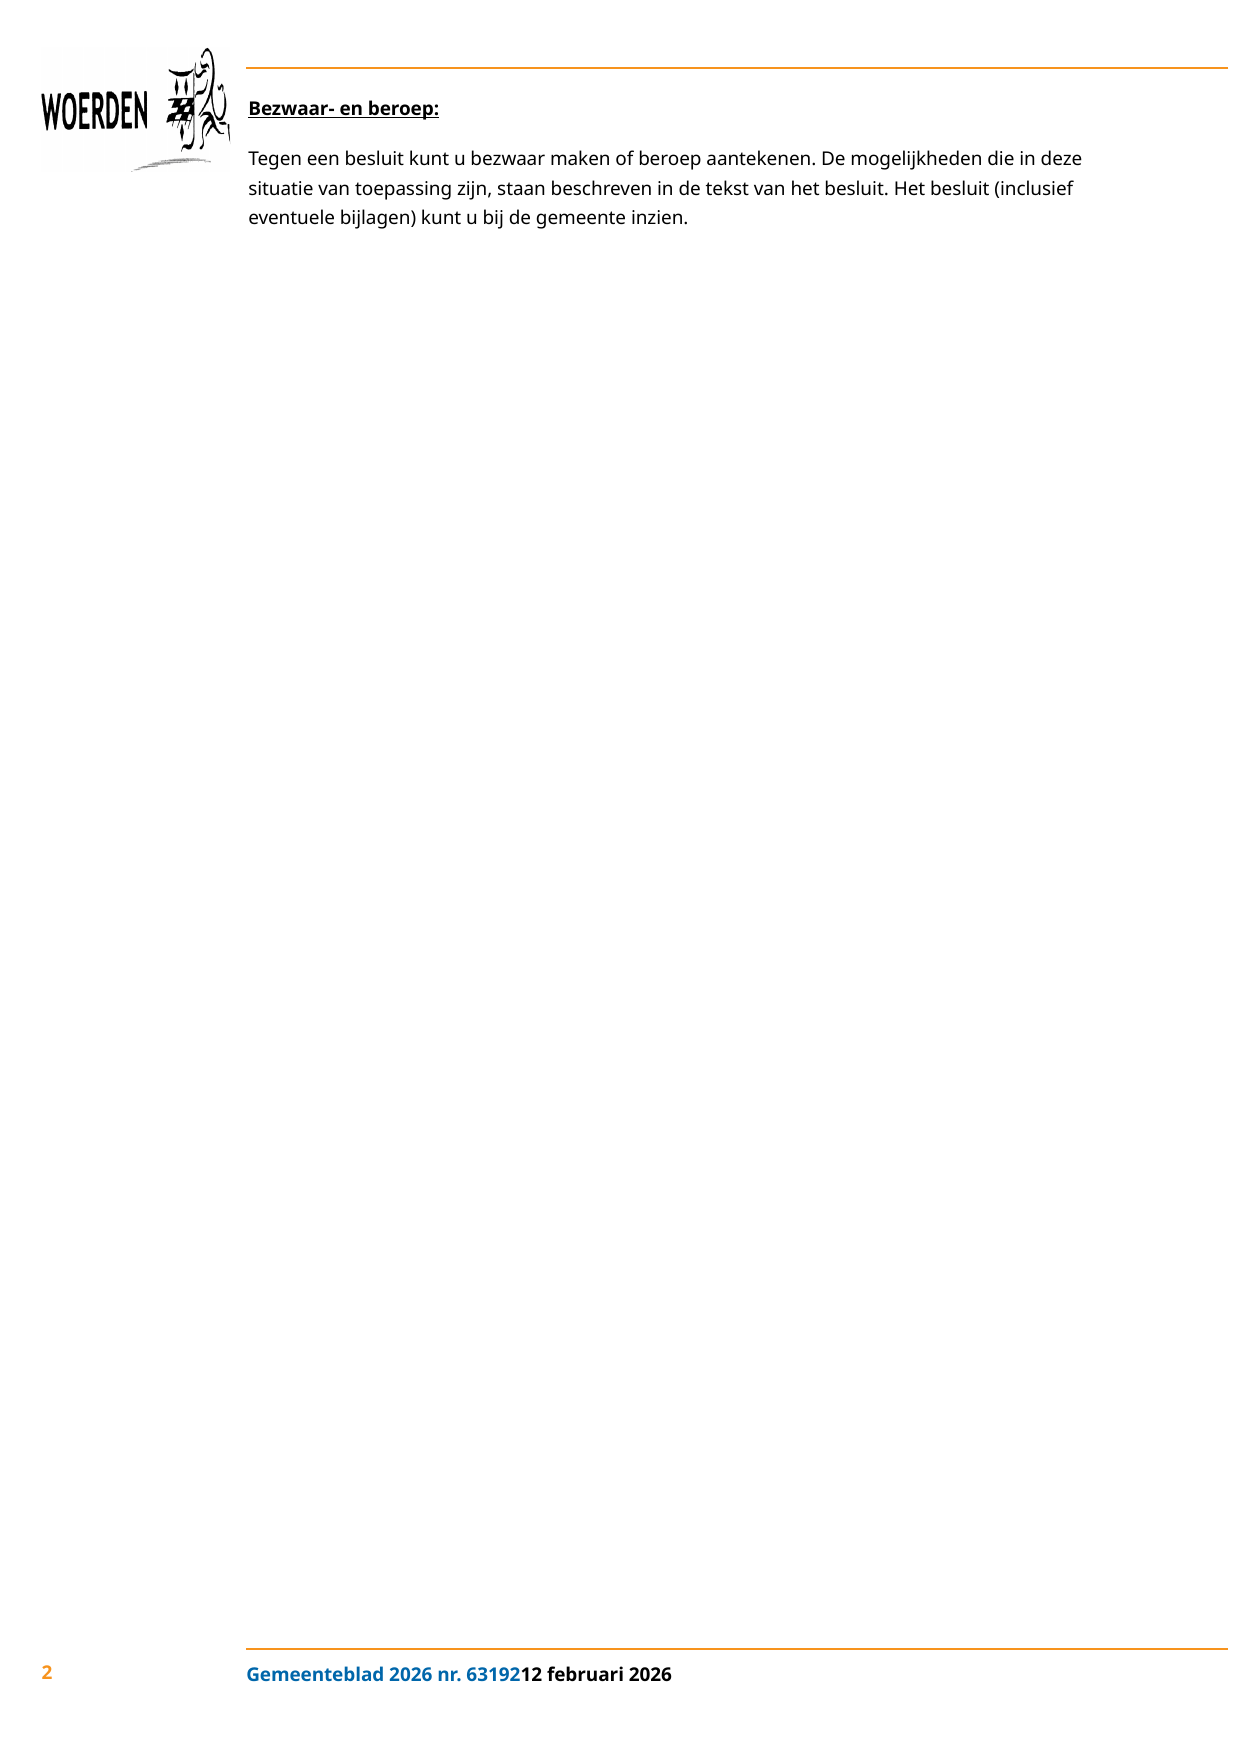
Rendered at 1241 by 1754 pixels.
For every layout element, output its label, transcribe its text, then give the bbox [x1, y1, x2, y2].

text Tegen een besluit kunt u bezwaar maken of beroep aantekenen. De mogelijkheden die in deze situatie van toepassing zijn, staan beschreven in de tekst van het besluit. Het besluit (inclusief eventuele bijlagen) kunt u bij de gemeente inzien. [248, 145, 1152, 230]
picture [41, 47, 231, 172]
text Bezwaar- en beroep: [248, 95, 1152, 121]
